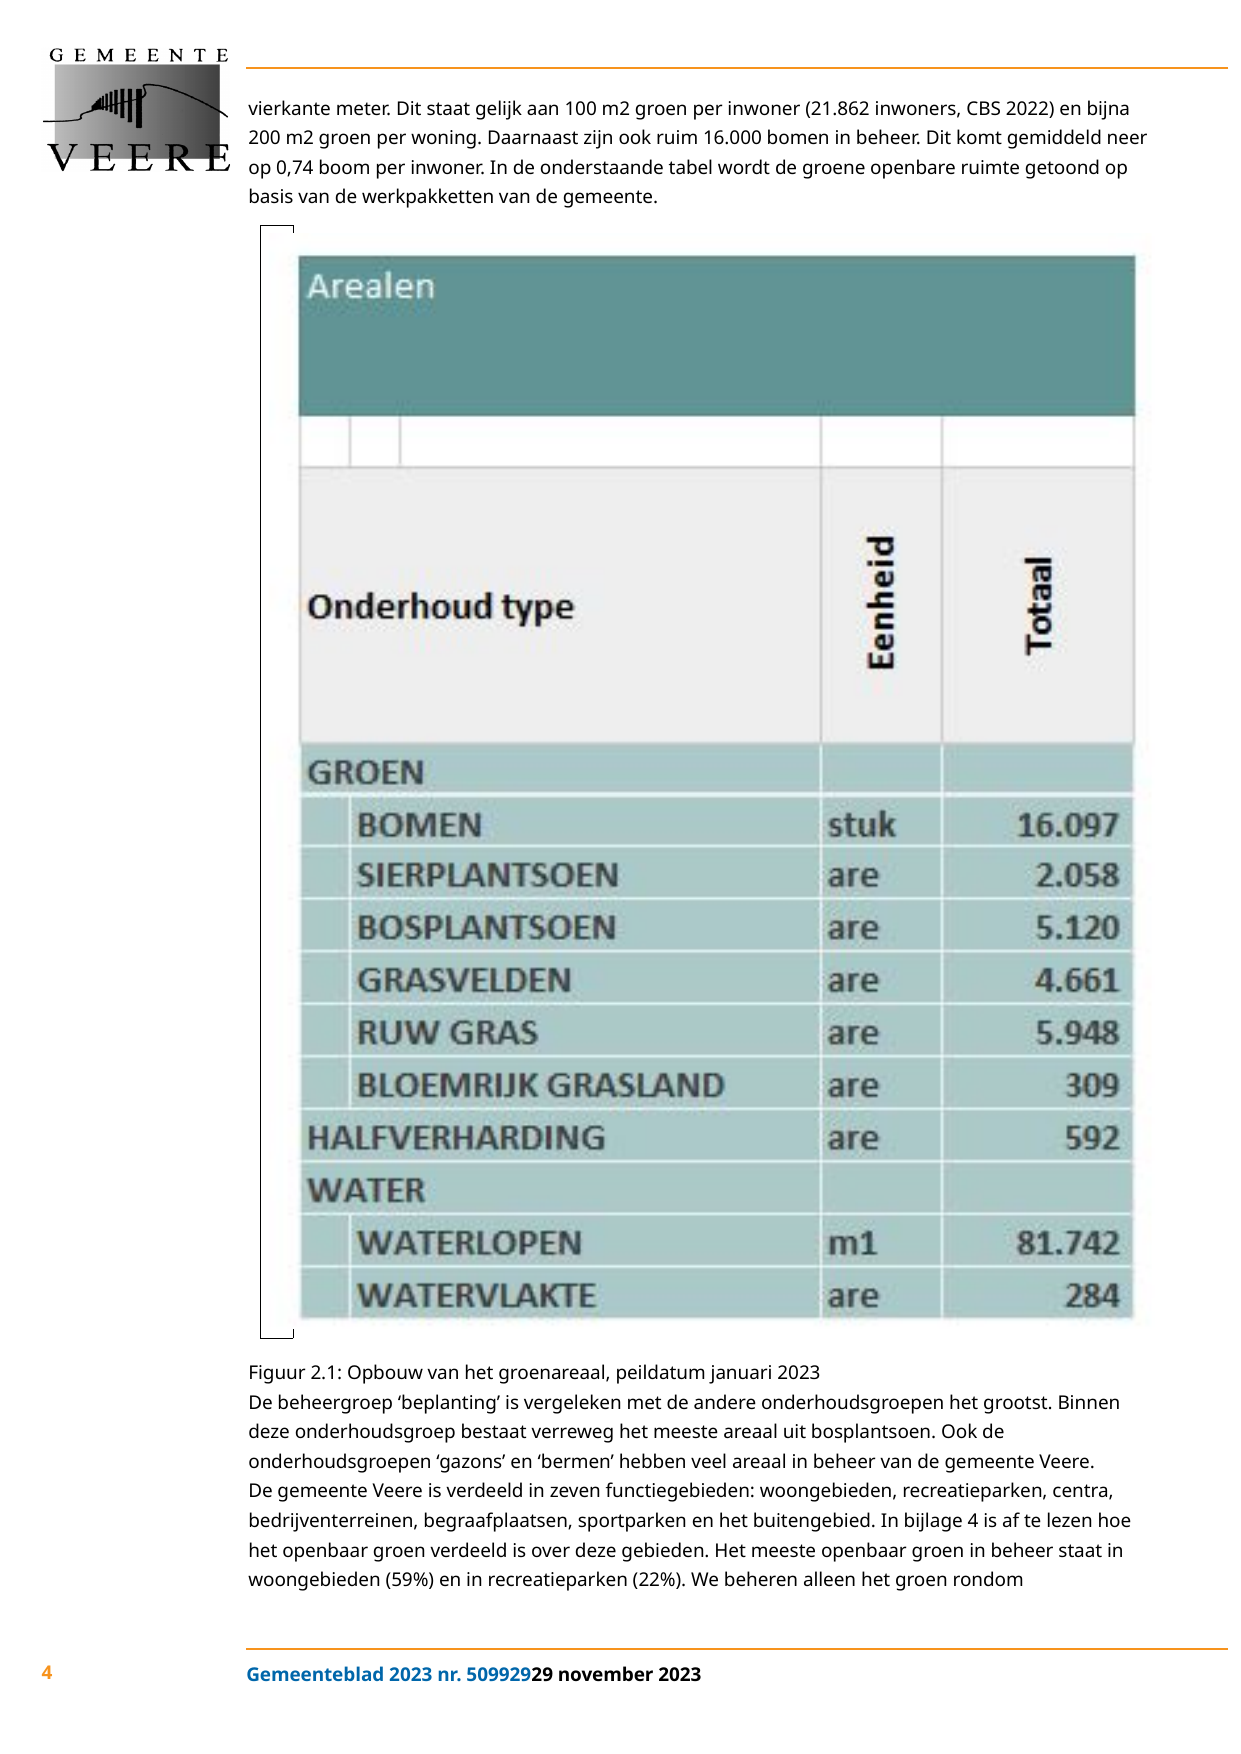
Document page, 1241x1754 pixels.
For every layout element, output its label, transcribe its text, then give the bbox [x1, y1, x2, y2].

picture [268, 233, 1173, 1329]
picture [41, 47, 231, 172]
text De beheergroep ‘beplanting’ is vergeleken met de andere onderhoudsgroepen het grootst. Binnen deze onderhoudsgroep bestaat verreweg het meeste areaal uit bosplantsoen. Ook de onderhoudsgroepen ‘gazons’ en ‘bermen’ hebben veel areaal in beheer van de gemeente Veere. [248, 1389, 1152, 1474]
text De gemeente Veere is verdeeld in zeven functiegebieden: woongebieden, recreatieparken, centra, bedrijventerreinen, begraafplaatsen, sportparken en het buitengebied. In bijlage 4 is af te lezen hoe het openbaar groen verdeeld is over deze gebieden. Het meeste openbaar groen in beheer staat in woongebieden (59%) en in recreatieparken (22%). We beheren alleen het groen rondom [248, 1478, 1152, 1592]
text Figuur 2.1: Opbouw van het groenareaal, peildatum januari 2023 [248, 1359, 1152, 1385]
text vierkante meter. Dit staat gelijk aan 100 m2 groen per inwoner (21.862 inwoners, CBS 2022) en bijna 200 m2 groen per woning. Daarnaast zijn ook ruim 16.000 bomen in beheer. Dit komt gemiddeld neer op 0,74 boom per inwoner. In de onderstaande tabel wordt de groene openbare ruimte getoond op basis van de werkpakketten van de gemeente. [248, 95, 1152, 209]
